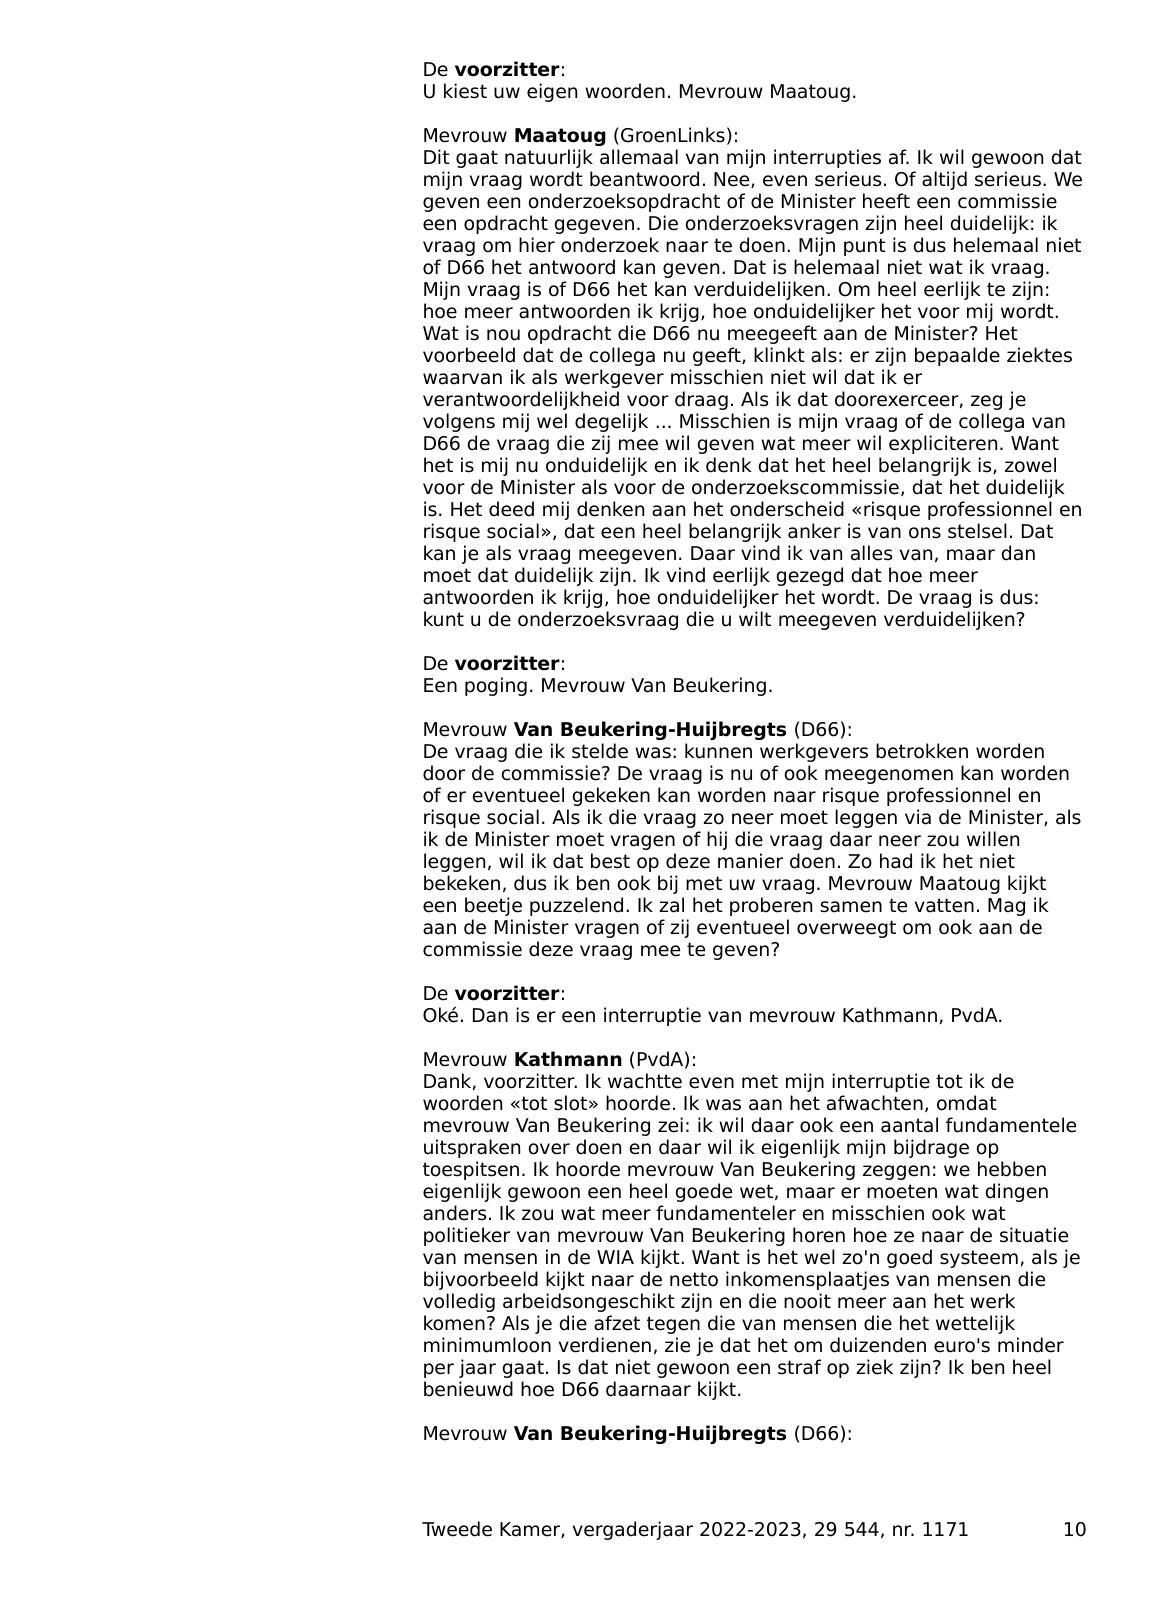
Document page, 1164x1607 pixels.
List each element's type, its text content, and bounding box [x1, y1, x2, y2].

text Mevrouw Van Beukering-Huijbregts (D66): [422, 719, 1087, 741]
text De voorzitter: [422, 653, 1087, 675]
text Mevrouw Van Beukering-Huijbregts (D66): [422, 1423, 1087, 1445]
text Mevrouw Maatoug (GroenLinks): [422, 125, 1087, 147]
text Oké. Dan is er een interruptie van mevrouw Kathmann, PvdA. [422, 1005, 1087, 1027]
text Dank, voorzitter. Ik wachtte even met mijn interruptie tot ik de woorden «tot slot» hoorde. Ik was aan het afwachten, omdat mevrouw Van Beukering zei: ik wil daar ook een aantal fundamentele uitspraken over doen en daar wil ik eigenlijk mijn bijdrage op toespitsen. Ik hoorde mevrouw Van Beukering zeggen: we hebben eigenlijk gewoon een heel goede wet, maar er moeten wat dingen anders. Ik zou wat meer fundamenteler en misschien ook wat politieker van mevrouw Van Beukering horen hoe ze naar de situatie van mensen in de WIA kijkt. Want is het wel zo'n goed systeem, als je bijvoorbeeld kijkt naar de netto inkomensplaatjes van mensen die volledig arbeidsongeschikt zijn en die nooit meer aan het werk komen? Als je die afzet tegen die van mensen die het wettelijk minimumloon verdienen, zie je dat het om duizenden euro's minder per jaar gaat. Is dat niet gewoon een straf op ziek zijn? Ik ben heel benieuwd hoe D66 daarnaar kijkt. [422, 1071, 1087, 1401]
text Dit gaat natuurlijk allemaal van mijn interrupties af. Ik wil gewoon dat mijn vraag wordt beantwoord. Nee, even serieus. Of altijd serieus. We geven een onderzoeksopdracht of de Minister heeft een commissie een opdracht gegeven. Die onderzoeksvragen zijn heel duidelijk: ik vraag om hier onderzoek naar te doen. Mijn punt is dus helemaal niet of D66 het antwoord kan geven. Dat is helemaal niet wat ik vraag. Mijn vraag is of D66 het kan verduidelijken. Om heel eerlijk te zijn: hoe meer antwoorden ik krijg, hoe onduidelijker het voor mij wordt. Wat is nou opdracht die D66 nu meegeeft aan de Minister? Het voorbeeld dat de collega nu geeft, klinkt als: er zijn bepaalde ziektes waarvan ik als werkgever misschien niet wil dat ik er verantwoordelijkheid voor draag. Als ik dat doorexerceer, zeg je volgens mij wel degelijk ... Misschien is mijn vraag of de collega van D66 de vraag die zij mee wil geven wat meer wil expliciteren. Want het is mij nu onduidelijk en ik denk dat het heel belangrijk is, zowel voor de Minister als voor de onderzoekscommissie, dat het duidelijk is. Het deed mij denken aan het onderscheid «risque professionnel en risque social», dat een heel belangrijk anker is van ons stelsel. Dat kan je als vraag meegeven. Daar vind ik van alles van, maar dan moet dat duidelijk zijn. Ik vind eerlijk gezegd dat hoe meer antwoorden ik krijg, hoe onduidelijker het wordt. De vraag is dus: kunt u de onderzoeksvraag die u wilt meegeven verduidelijken? [422, 147, 1087, 631]
text Mevrouw Kathmann (PvdA): [422, 1049, 1087, 1071]
text Een poging. Mevrouw Van Beukering. [422, 675, 1087, 697]
text De voorzitter: [422, 983, 1087, 1005]
text De vraag die ik stelde was: kunnen werkgevers betrokken worden door de commissie? De vraag is nu of ook meegenomen kan worden of er eventueel gekeken kan worden naar risque professionnel en risque social. Als ik die vraag zo neer moet leggen via de Minister, als ik de Minister moet vragen of hij die vraag daar neer zou willen leggen, wil ik dat best op deze manier doen. Zo had ik het niet bekeken, dus ik ben ook bij met uw vraag. Mevrouw Maatoug kijkt een beetje puzzelend. Ik zal het proberen samen te vatten. Mag ik aan de Minister vragen of zij eventueel overweegt om ook aan de commissie deze vraag mee te geven? [422, 741, 1087, 961]
text De voorzitter: [422, 59, 1087, 81]
text U kiest uw eigen woorden. Mevrouw Maatoug. [422, 81, 1087, 103]
